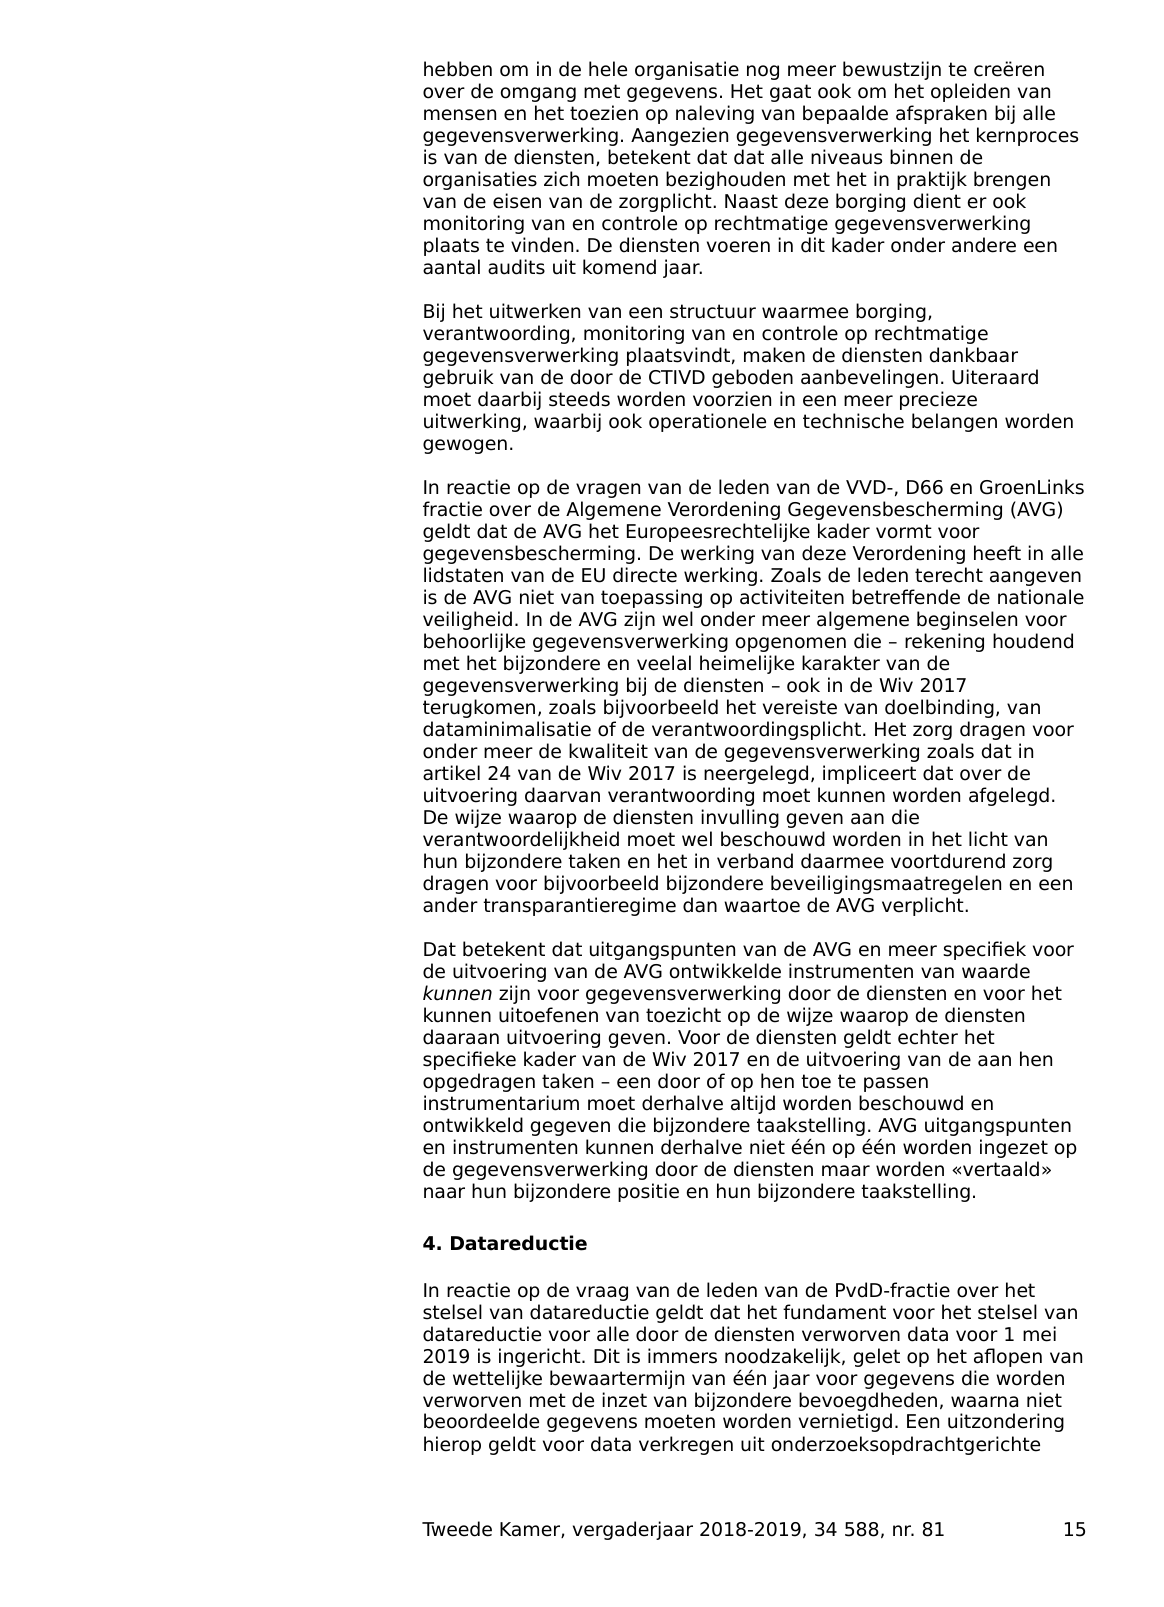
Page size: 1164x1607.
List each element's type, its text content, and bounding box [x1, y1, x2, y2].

text Bij het uitwerken van een structuur waarmee borging, verantwoording, monitoring van en controle op rechtmatige gegevensverwerking plaatsvindt, maken de diensten dankbaar gebruik van de door de CTIVD geboden aanbevelingen. Uiteraard moet daarbij steeds worden voorzien in een meer precieze uitwerking, waarbij ook operationele en technische belangen worden gewogen. [422, 301, 1087, 455]
text Dat betekent dat uitgangspunten van de AVG en meer specifiek voor de uitvoering van de AVG ontwikkelde instrumenten van waarde kunnen zijn voor gegevensverwerking door de diensten en voor het kunnen uitoefenen van toezicht op de wijze waarop de diensten daaraan uitvoering geven. Voor de diensten geldt echter het specifieke kader van de Wiv 2017 en de uitvoering van de aan hen opgedragen taken – een door of op hen toe te passen instrumentarium moet derhalve altijd worden beschouwd en ontwikkeld gegeven die bijzondere taakstelling. AVG uitgangspunten en instrumenten kunnen derhalve niet één op één worden ingezet op de gegevensverwerking door de diensten maar worden «vertaald» naar hun bijzondere positie en hun bijzondere taakstelling. [422, 939, 1087, 1203]
subtitle 4. Datareductie [422, 1233, 1087, 1254]
text In reactie op de vragen van de leden van de VVD-, D66 en GroenLinks fractie over de Algemene Verordening Gegevensbescherming (AVG) geldt dat de AVG het Europeesrechtelijke kader vormt voor gegevensbescherming. De werking van deze Verordening heeft in alle lidstaten van de EU directe werking. Zoals de leden terecht aangeven is de AVG niet van toepassing op activiteiten betreffende de nationale veiligheid. In de AVG zijn wel onder meer algemene beginselen voor behoorlijke gegevensverwerking opgenomen die – rekening houdend met het bijzondere en veelal heimelijke karakter van de gegevensverwerking bij de diensten – ook in de Wiv 2017 terugkomen, zoals bijvoorbeeld het vereiste van doelbinding, van dataminimalisatie of de verantwoordingsplicht. Het zorg dragen voor onder meer de kwaliteit van de gegevensverwerking zoals dat in artikel 24 van de Wiv 2017 is neergelegd, impliceert dat over de uitvoering daarvan verantwoording moet kunnen worden afgelegd. De wijze waarop de diensten invulling geven aan die verantwoordelijkheid moet wel beschouwd worden in het licht van hun bijzondere taken en het in verband daarmee voortdurend zorg dragen voor bijvoorbeeld bijzondere beveiligingsmaatregelen en een ander transparantieregime dan waartoe de AVG verplicht. [422, 477, 1087, 917]
text hebben om in de hele organisatie nog meer bewustzijn te creëren over de omgang met gegevens. Het gaat ook om het opleiden van mensen en het toezien op naleving van bepaalde afspraken bij alle gegevensverwerking. Aangezien gegevensverwerking het kernproces is van de diensten, betekent dat dat alle niveaus binnen de organisaties zich moeten bezighouden met het in praktijk brengen van de eisen van de zorgplicht. Naast deze borging dient er ook monitoring van en controle op rechtmatige gegevensverwerking plaats te vinden. De diensten voeren in dit kader onder andere een aantal audits uit komend jaar. [422, 59, 1087, 279]
text In reactie op de vraag van de leden van de PvdD-fractie over het stelsel van datareductie geldt dat het fundament voor het stelsel van datareductie voor alle door de diensten verworven data voor 1 mei 2019 is ingericht. Dit is immers noodzakelijk, gelet op het aflopen van de wettelijke bewaartermijn van één jaar voor gegevens die worden verworven met de inzet van bijzondere bevoegdheden, waarna niet beoordeelde gegevens moeten worden vernietigd. Een uitzondering hierop geldt voor data verkregen uit onderzoeksopdrachtgerichte [422, 1279, 1087, 1455]
